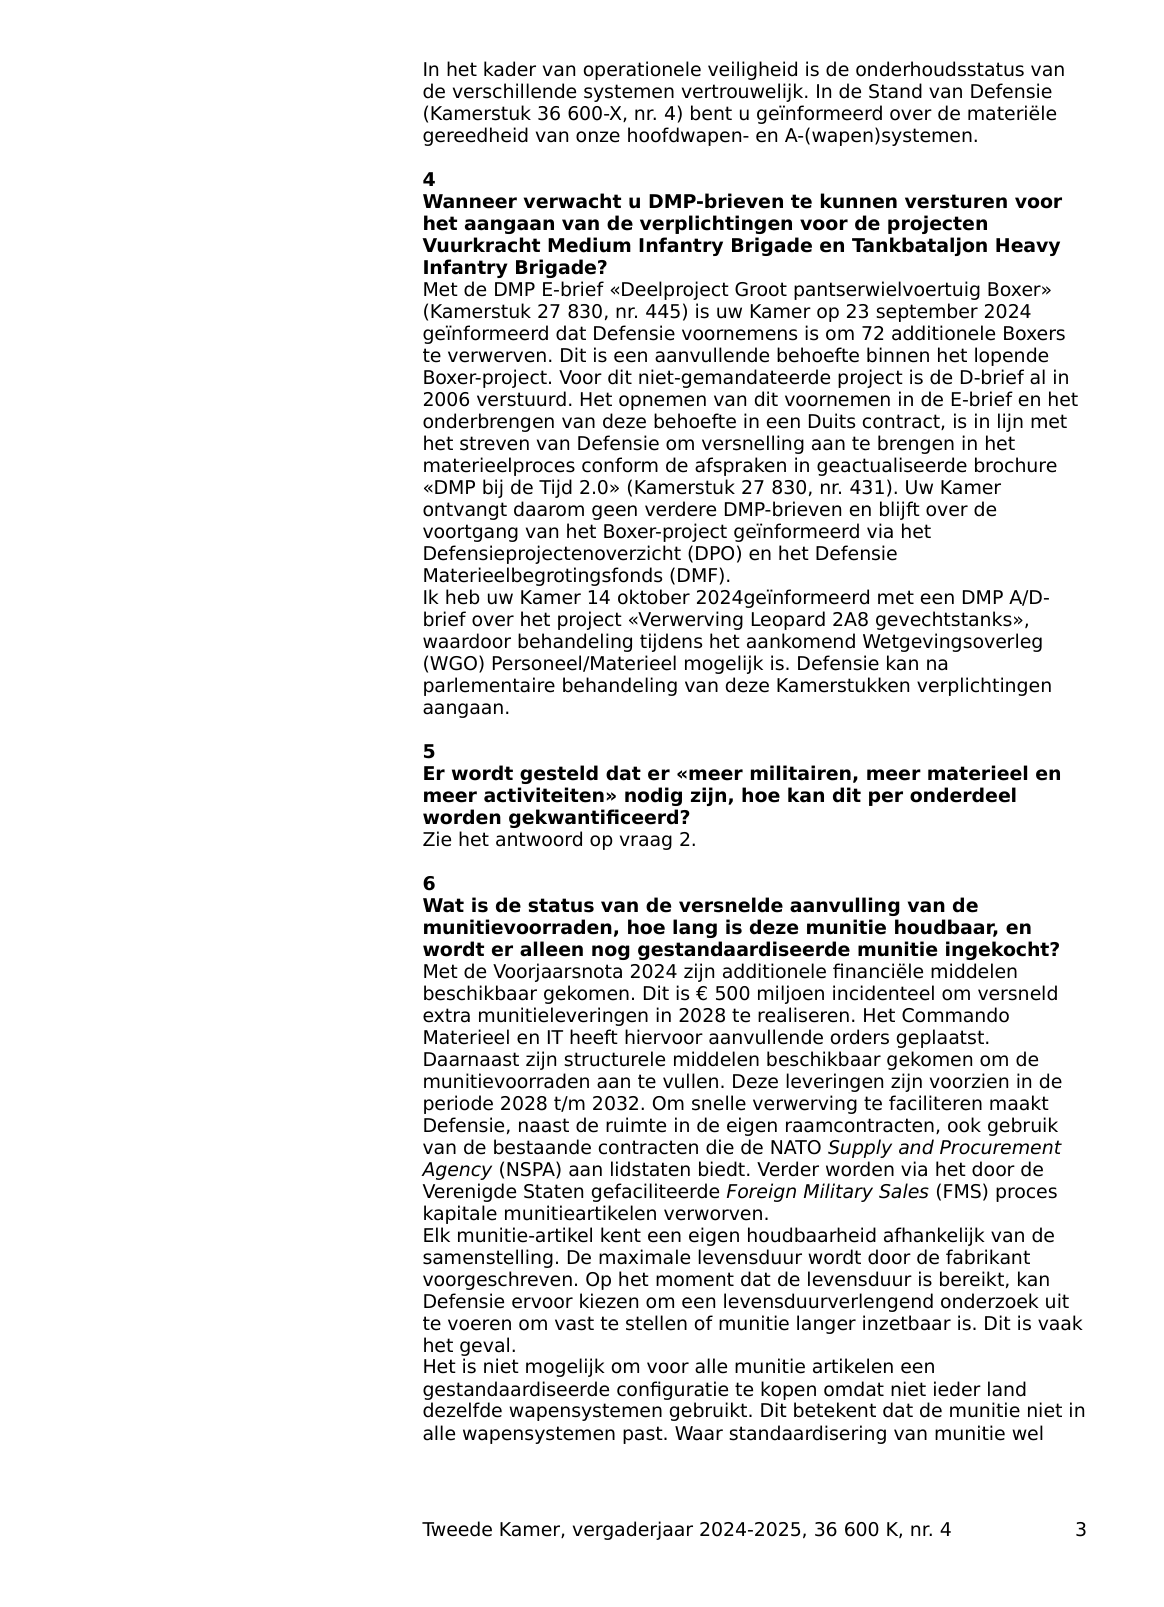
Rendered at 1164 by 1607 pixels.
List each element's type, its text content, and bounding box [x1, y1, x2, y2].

text Wanneer verwacht u DMP-brieven te kunnen versturen voor het aangaan van de verplichtingen voor de projecten Vuurkracht Medium Infantry Brigade en Tankbataljon Heavy Infantry Brigade? [422, 191, 1087, 279]
text 5 [422, 741, 1087, 763]
text Ik heb uw Kamer 14 oktober 2024geïnformeerd met een DMP A/D-brief over het project «Verwerving Leopard 2A8 gevechtstanks», waardoor behandeling tijdens het aankomend Wetgevingsoverleg (WGO) Personeel/Materieel mogelijk is. Defensie kan na parlementaire behandeling van deze Kamerstukken verplichtingen aangaan. [422, 587, 1087, 719]
text Er wordt gesteld dat er «meer militairen, meer materieel en meer activiteiten» nodig zijn, hoe kan dit per onderdeel worden gekwantificeerd? [422, 763, 1087, 829]
text Met de DMP E-brief «Deelproject Groot pantserwielvoertuig Boxer» (Kamerstuk 27 830, nr. 445) is uw Kamer op 23 september 2024 geïnformeerd dat Defensie voornemens is om 72 additionele Boxers te verwerven. Dit is een aanvullende behoefte binnen het lopende Boxer-project. Voor dit niet-gemandateerde project is de D-brief al in 2006 verstuurd. Het opnemen van dit voornemen in de E-brief en het onderbrengen van deze behoefte in een Duits contract, is in lijn met het streven van Defensie om versnelling aan te brengen in het materieelproces conform de afspraken in geactualiseerde brochure «DMP bij de Tijd 2.0» (Kamerstuk 27 830, nr. 431). Uw Kamer ontvangt daarom geen verdere DMP-brieven en blijft over de voortgang van het Boxer-project geïnformeerd via het Defensieprojectenoverzicht (DPO) en het Defensie Materieelbegrotingsfonds (DMF). [422, 279, 1087, 587]
text In het kader van operationele veiligheid is de onderhoudsstatus van de verschillende systemen vertrouwelijk. In de Stand van Defensie (Kamerstuk 36 600-X, nr. 4) bent u geïnformeerd over de materiële gereedheid van onze hoofdwapen- en A-(wapen)systemen. [422, 59, 1087, 147]
text Zie het antwoord op vraag 2. [422, 829, 1087, 851]
text 4 [422, 169, 1087, 191]
text Het is niet mogelijk om voor alle munitie artikelen een gestandaardiseerde configuratie te kopen omdat niet ieder land dezelfde wapensystemen gebruikt. Dit betekent dat de munitie niet in alle wapensystemen past. Waar standaardisering van munitie wel [422, 1356, 1087, 1444]
text 6 [422, 873, 1087, 895]
text Wat is de status van de versnelde aanvulling van de munitievoorraden, hoe lang is deze munitie houdbaar, en wordt er alleen nog gestandaardiseerde munitie ingekocht? [422, 895, 1087, 961]
text Met de Voorjaarsnota 2024 zijn additionele financiële middelen beschikbaar gekomen. Dit is € 500 miljoen incidenteel om versneld extra munitieleveringen in 2028 te realiseren. Het Commando Materieel en IT heeft hiervoor aanvullende orders geplaatst. Daarnaast zijn structurele middelen beschikbaar gekomen om de munitievoorraden aan te vullen. Deze leveringen zijn voorzien in de periode 2028 t/m 2032. Om snelle verwerving te faciliteren maakt Defensie, naast de ruimte in de eigen raamcontracten, ook gebruik van de bestaande contracten die de NATO Supply and Procurement Agency (NSPA) aan lidstaten biedt. Verder worden via het door de Verenigde Staten gefaciliteerde Foreign Military Sales (FMS) proces kapitale munitieartikelen verworven. [422, 961, 1087, 1224]
text Elk munitie-artikel kent een eigen houdbaarheid afhankelijk van de samenstelling. De maximale levensduur wordt door de fabrikant voorgeschreven. Op het moment dat de levensduur is bereikt, kan Defensie ervoor kiezen om een levensduurverlengend onderzoek uit te voeren om vast te stellen of munitie langer inzetbaar is. Dit is vaak het geval. [422, 1224, 1087, 1356]
